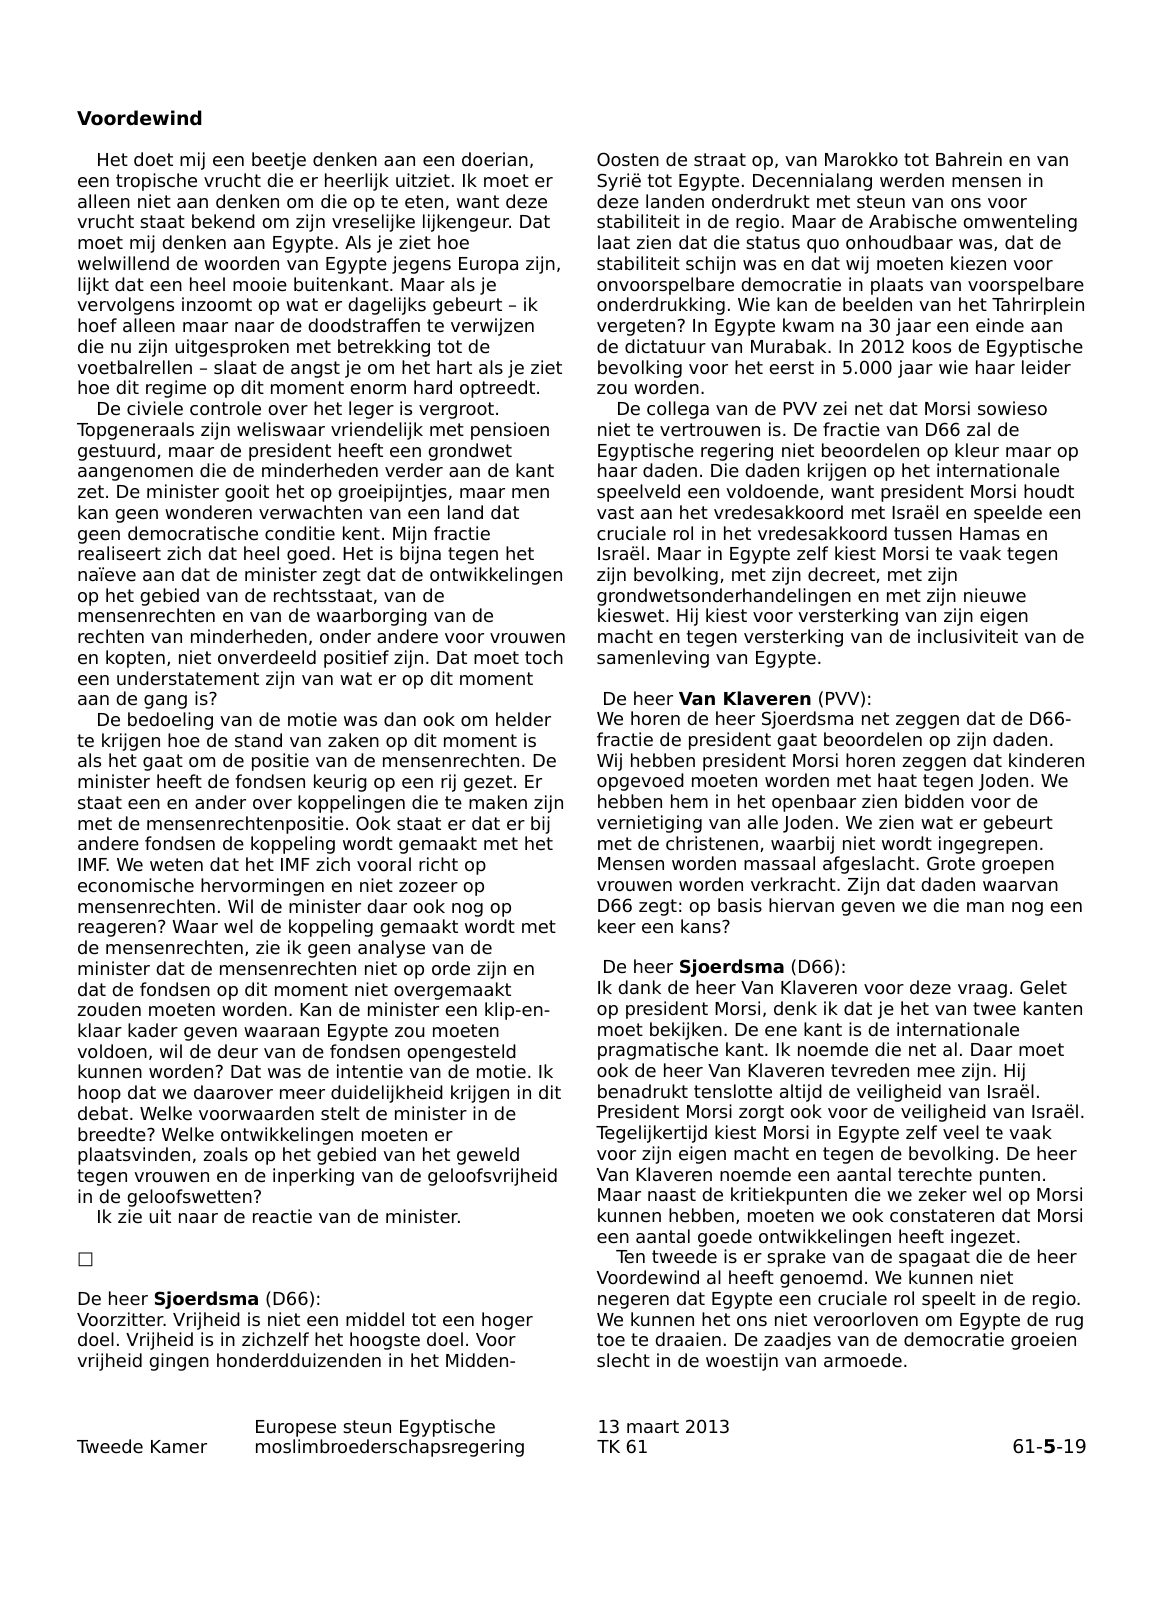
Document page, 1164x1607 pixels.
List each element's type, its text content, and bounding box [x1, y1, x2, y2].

text Ik zie uit naar de reactie van de minister. [77, 1207, 567, 1228]
text Het doet mij een beetje denken aan een doerian, een tropische vrucht die er heerlijk uitziet. Ik moet er alleen niet aan denken om die op te eten, want deze vrucht staat bekend om zijn vreselijke lijkengeur. Dat moet mij denken aan Egypte. Als je ziet hoe welwillend de woorden van Egypte jegens Europa zijn, lijkt dat een heel mooie buitenkant. Maar als je vervolgens inzoomt op wat er dagelijks gebeurt – ik hoef alleen maar naar de doodstraffen te verwijzen die nu zijn uitgesproken met betrekking tot de voetbalrellen – slaat de angst je om het hart als je ziet hoe dit regime op dit moment enorm hard optreedt. [77, 150, 567, 399]
text De bedoeling van de motie was dan ook om helder te krijgen hoe de stand van zaken op dit moment is als het gaat om de positie van de mensenrechten. De minister heeft de fondsen keurig op een rij gezet. Er staat een en ander over koppelingen die te maken zijn met de mensenrechtenpositie. Ook staat er dat er bij andere fondsen de koppeling wordt gemaakt met het IMF. We weten dat het IMF zich vooral richt op economische hervormingen en niet zozeer op mensenrechten. Wil de minister daar ook nog op reageren? Waar wel de koppeling gemaakt wordt met de mensenrechten, zie ik geen analyse van de minister dat de mensenrechten niet op orde zijn en dat de fondsen op dit moment niet overgemaakt zouden moeten worden. Kan de minister een klip-en-klaar kader geven waaraan Egypte zou moeten voldoen, wil de deur van de fondsen opengesteld kunnen worden? Dat was de intentie van de motie. Ik hoop dat we daarover meer duidelijkheid krijgen in dit debat. Welke voorwaarden stelt de minister in de breedte? Welke ontwikkelingen moeten er plaatsvinden, zoals op het gebied van het geweld tegen vrouwen en de inperking van de geloofsvrijheid in de geloofswetten? [77, 710, 567, 1207]
text Voorzitter. Vrijheid is niet een middel tot een hoger doel. Vrijheid is in zichzelf het hoogste doel. Voor vrijheid gingen honderdduizenden in het Midden- [77, 1309, 567, 1372]
text De heer Sjoerdsma (D66): [596, 957, 1087, 978]
text □ [77, 1248, 567, 1269]
text De heer Van Klaveren (PVV): [596, 688, 1087, 709]
text De collega van de PVV zei net dat Morsi sowieso niet te vertrouwen is. De fractie van D66 zal de Egyptische regering niet beoordelen op kleur maar op haar daden. Die daden krijgen op het internationale speelveld een voldoende, want president Morsi houdt vast aan het vredesakkoord met Israël en speelde een cruciale rol in het vredesakkoord tussen Hamas en Israël. Maar in Egypte zelf kiest Morsi te vaak tegen zijn bevolking, met zijn decreet, met zijn grondwetsonderhandelingen en met zijn nieuwe kieswet. Hij kiest voor versterking van zijn eigen macht en tegen versterking van de inclusiviteit van de samenleving van Egypte. [596, 399, 1087, 668]
text Oosten de straat op, van Marokko tot Bahrein en van Syrië tot Egypte. Decennialang werden mensen in deze landen onderdrukt met steun van ons voor stabiliteit in de regio. Maar de Arabische omwenteling laat zien dat die status quo onhoudbaar was, dat de stabiliteit schijn was en dat wij moeten kiezen voor onvoorspelbare democratie in plaats van voorspelbare onderdrukking. Wie kan de beelden van het Tahrirplein vergeten? In Egypte kwam na 30 jaar een einde aan de dictatuur van Murabak. In 2012 koos de Egyptische bevolking voor het eerst in 5.000 jaar wie haar leider zou worden. [596, 150, 1087, 399]
text Ik dank de heer Van Klaveren voor deze vraag. Gelet op president Morsi, denk ik dat je het van twee kanten moet bekijken. De ene kant is de internationale pragmatische kant. Ik noemde die net al. Daar moet ook de heer Van Klaveren tevreden mee zijn. Hij benadrukt tenslotte altijd de veiligheid van Israël. President Morsi zorgt ook voor de veiligheid van Israël. Tegelijkertijd kiest Morsi in Egypte zelf veel te vaak voor zijn eigen macht en tegen de bevolking. De heer Van Klaveren noemde een aantal terechte punten. Maar naast de kritiekpunten die we zeker wel op Morsi kunnen hebben, moeten we ook constateren dat Morsi een aantal goede ontwikkelingen heeft ingezet. [596, 978, 1087, 1247]
text We horen de heer Sjoerdsma net zeggen dat de D66-fractie de president gaat beoordelen op zijn daden. Wij hebben president Morsi horen zeggen dat kinderen opgevoed moeten worden met haat tegen Joden. We hebben hem in het openbaar zien bidden voor de vernietiging van alle Joden. We zien wat er gebeurt met de christenen, waarbij niet wordt ingegrepen. Mensen worden massaal afgeslacht. Grote groepen vrouwen worden verkracht. Zijn dat daden waarvan D66 zegt: op basis hiervan geven we die man nog een keer een kans? [596, 709, 1087, 937]
text De civiele controle over het leger is vergroot. Topgeneraals zijn weliswaar vriendelijk met pensioen gestuurd, maar de president heeft een grondwet aangenomen die de minderheden verder aan de kant zet. De minister gooit het op groeipijntjes, maar men kan geen wonderen verwachten van een land dat geen democratische conditie kent. Mijn fractie realiseert zich dat heel goed. Het is bijna tegen het naïeve aan dat de minister zegt dat de ontwikkelingen op het gebied van de rechtsstaat, van de mensenrechten en van de waarborging van de rechten van minderheden, onder andere voor vrouwen en kopten, niet onverdeeld positief zijn. Dat moet toch een understatement zijn van wat er op dit moment aan de gang is? [77, 399, 567, 710]
text Ten tweede is er sprake van de spagaat die de heer Voordewind al heeft genoemd. We kunnen niet negeren dat Egypte een cruciale rol speelt in de regio. We kunnen het ons niet veroorloven om Egypte de rug toe te draaien. De zaadjes van de democratie groeien slecht in de woestijn van armoede. [596, 1247, 1087, 1372]
text De heer Sjoerdsma (D66): [77, 1289, 567, 1309]
